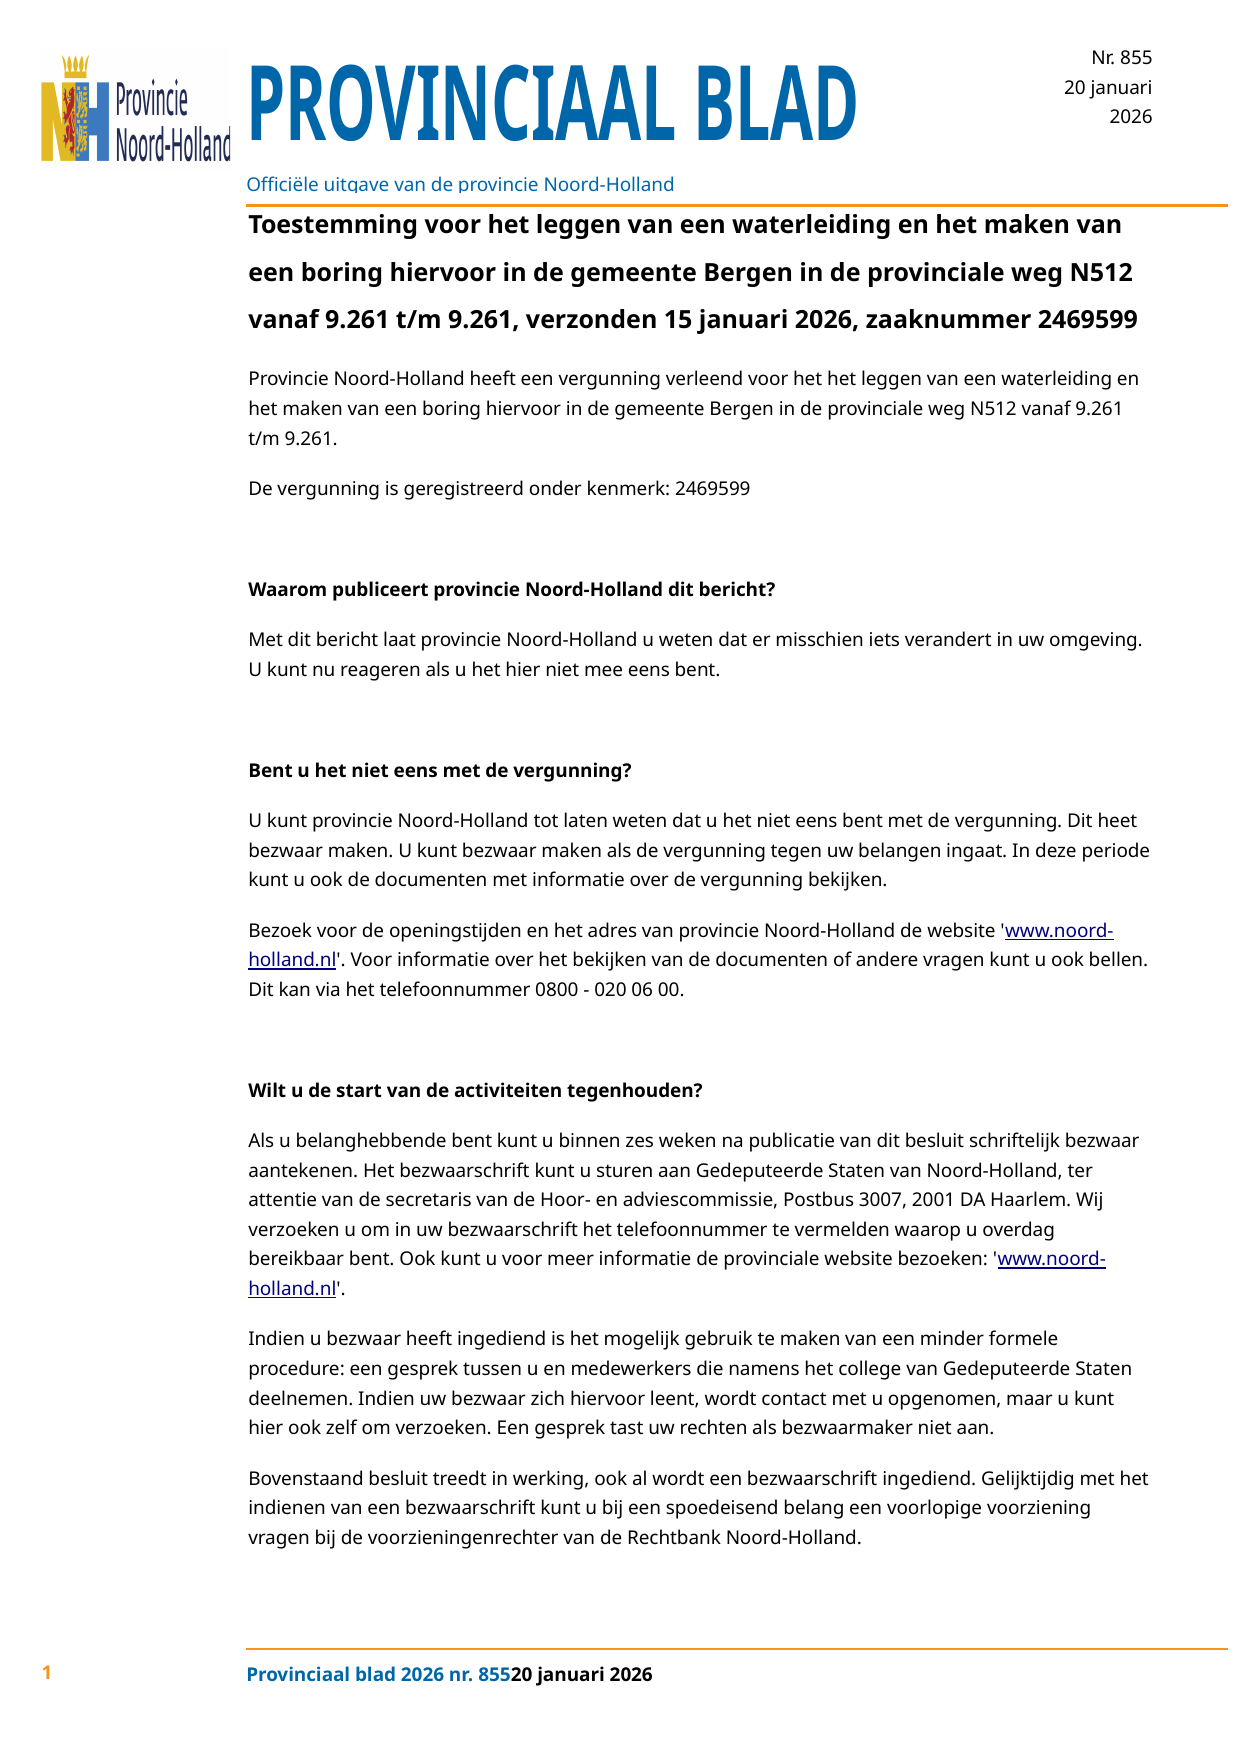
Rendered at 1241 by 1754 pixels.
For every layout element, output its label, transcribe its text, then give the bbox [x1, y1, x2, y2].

text De vergunning is geregistreerd onder kenmerk: 2469599 [248, 475, 1152, 501]
text Provincie Noord-Holland heeft een vergunning verleend voor het het leggen van een waterleiding en het maken van een boring hiervoor in de gemeente Bergen in de provinciale weg N512 vanaf 9.261 t/m 9.261. [248, 366, 1152, 450]
text Bent u het niet eens met de vergunning? [248, 757, 1152, 782]
text Toestemming voor het leggen van een waterleiding en het maken van een boring hiervoor in de gemeente Bergen in de provinciale weg N512 vanaf 9.261 t/m 9.261, verzonden 15 januari 2026, zaaknummer 2469599 [248, 207, 1152, 336]
picture [41, 47, 231, 172]
text Bovenstaand besluit treedt in werking, ook al wordt een bezwaarschrift ingediend. Gelijktijdig met het indienen van een bezwaarschrift kunt u bij een spoedeisend belang een voorlopige voorziening vragen bij de voorzieningenrechter van de Rechtbank Noord-Holland. [248, 1465, 1152, 1549]
text Indien u bezwaar heeft ingediend is het mogelijk gebruik te maken van een minder formele procedure: een gesprek tussen u en medewerkers die namens het college van Gedeputeerde Staten deelnemen. Indien uw bezwaar zich hiervoor leent, wordt contact met u opgenomen, maar u kunt hier ook zelf om verzoeken. Een gesprek tast uw rechten als bezwaarmaker niet aan. [248, 1326, 1152, 1440]
text U kunt provincie Noord-Holland tot laten weten dat u het niet eens bent met de vergunning. Dit heet bezwaar maken. U kunt bezwaar maken als de vergunning tegen uw belangen ingaat. In deze periode kunt u ook de documenten met informatie over de vergunning bekijken. [248, 807, 1152, 892]
text Bezoek voor de openingstijden en het adres van provincie Noord-Holland de website 'www.noord-holland.nl'. Voor informatie over het bekijken van de documenten of andere vragen kunt u ook bellen. Dit kan via het telefoonnummer 0800 - 020 06 00. [248, 917, 1152, 1002]
text Waarom publiceert provincie Noord-Holland dit bericht? [248, 576, 1152, 602]
text Als u belanghebbende bent kunt u binnen zes weken na publicatie van dit besluit schriftelijk bezwaar aantekenen. Het bezwaarschrift kunt u sturen aan Gedeputeerde Staten van Noord-Holland, ter attentie van de secretaris van de Hoor- en adviescommissie, Postbus 3007, 2001 DA Haarlem. Wij verzoeken u om in uw bezwaarschrift het telefoonnummer te vermelden waarop u overdag bereikbaar bent. Ook kunt u voor meer informatie de provinciale website bezoeken: 'www.noord-holland.nl'. [248, 1127, 1152, 1301]
text Wilt u de start van de activiteiten tegenhouden? [248, 1077, 1152, 1102]
text Met dit bericht laat provincie Noord-Holland u weten dat er misschien iets verandert in uw omgeving. U kunt nu reageren als u het hier niet mee eens bent. [248, 626, 1152, 682]
